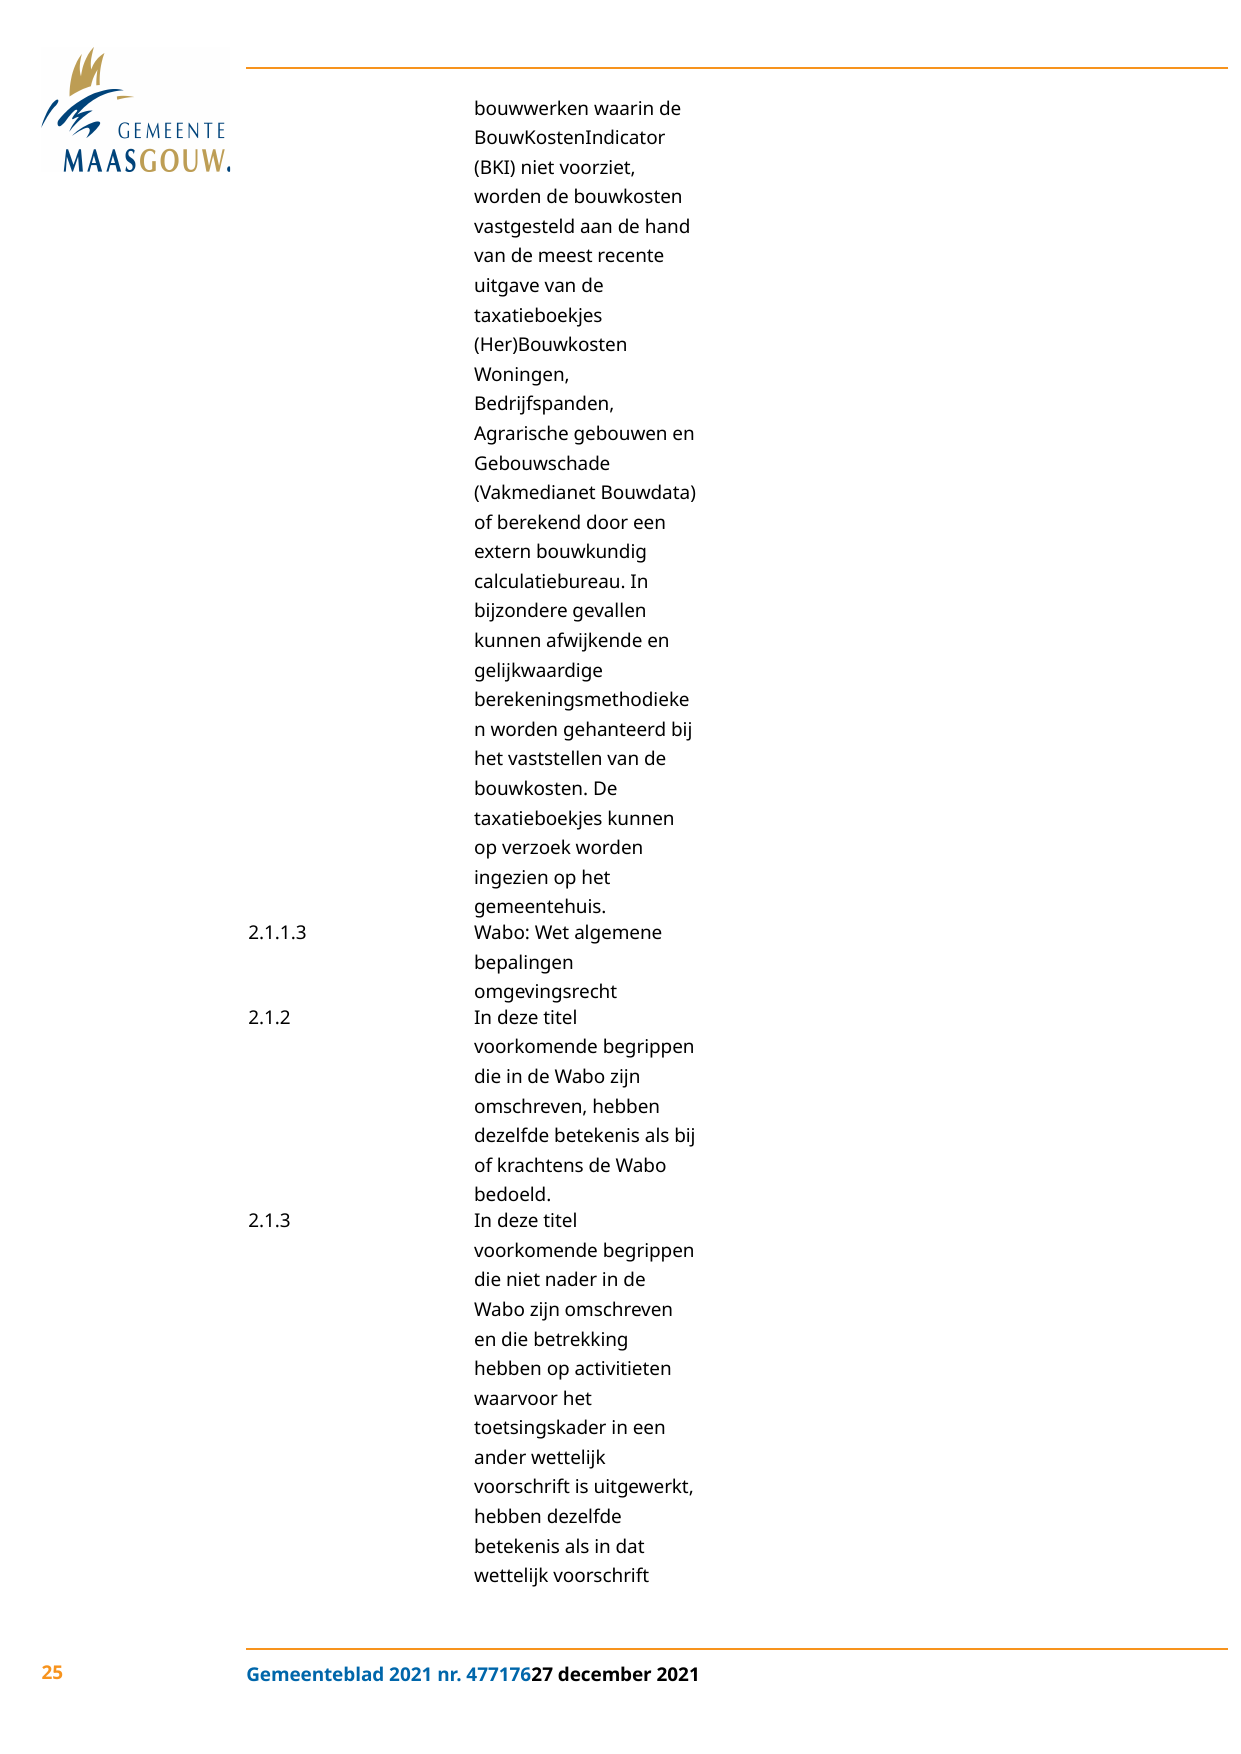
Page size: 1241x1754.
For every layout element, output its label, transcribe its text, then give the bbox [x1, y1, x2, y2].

table_cell [700, 95, 926, 919]
table_cell [700, 1004, 926, 1207]
table_cell [700, 919, 926, 1004]
table_cell [248, 95, 474, 919]
table_cell 2.1.3 [248, 1208, 474, 1588]
picture [41, 47, 231, 172]
table_cell 2.1.2 [248, 1004, 474, 1207]
table_cell In deze titel voorkomende begrippen die in de Wabo zijn omschreven, hebben dezelfde betekenis als bij of krachtens de Wabo bedoeld. [474, 1004, 700, 1207]
table_cell In deze titel voorkomende begrippen die niet nader in de Wabo zijn omschreven en die betrekking hebben op activitieten waarvoor het toetsingskader in een ander wettelijk voorschrift is uitgewerkt, hebben dezelfde betekenis als in dat wettelijk voorschrift [474, 1208, 700, 1588]
table_cell bouwwerken waarin de BouwKostenIndicator (BKI) niet voorziet, worden de bouwkosten vastgesteld aan de hand van de meest recente uitgave van de taxatieboekjes (Her)Bouwkosten Woningen, Bedrijfspanden, Agrarische gebouwen en Gebouwschade (Vakmedianet Bouwdata) of berekend door een extern bouwkundig calculatiebureau. In bijzondere gevallen kunnen afwijkende en gelijkwaardige berekeningsmethodieken worden gehanteerd bij het vaststellen van de bouwkosten. De taxatieboekjes kunnen op verzoek worden ingezien op het gemeentehuis. [474, 95, 700, 919]
table_cell 2.1.1.3 [248, 919, 474, 1004]
table_cell [700, 1208, 926, 1588]
table_cell Wabo: Wet algemene bepalingen omgevingsrecht [474, 919, 700, 1004]
